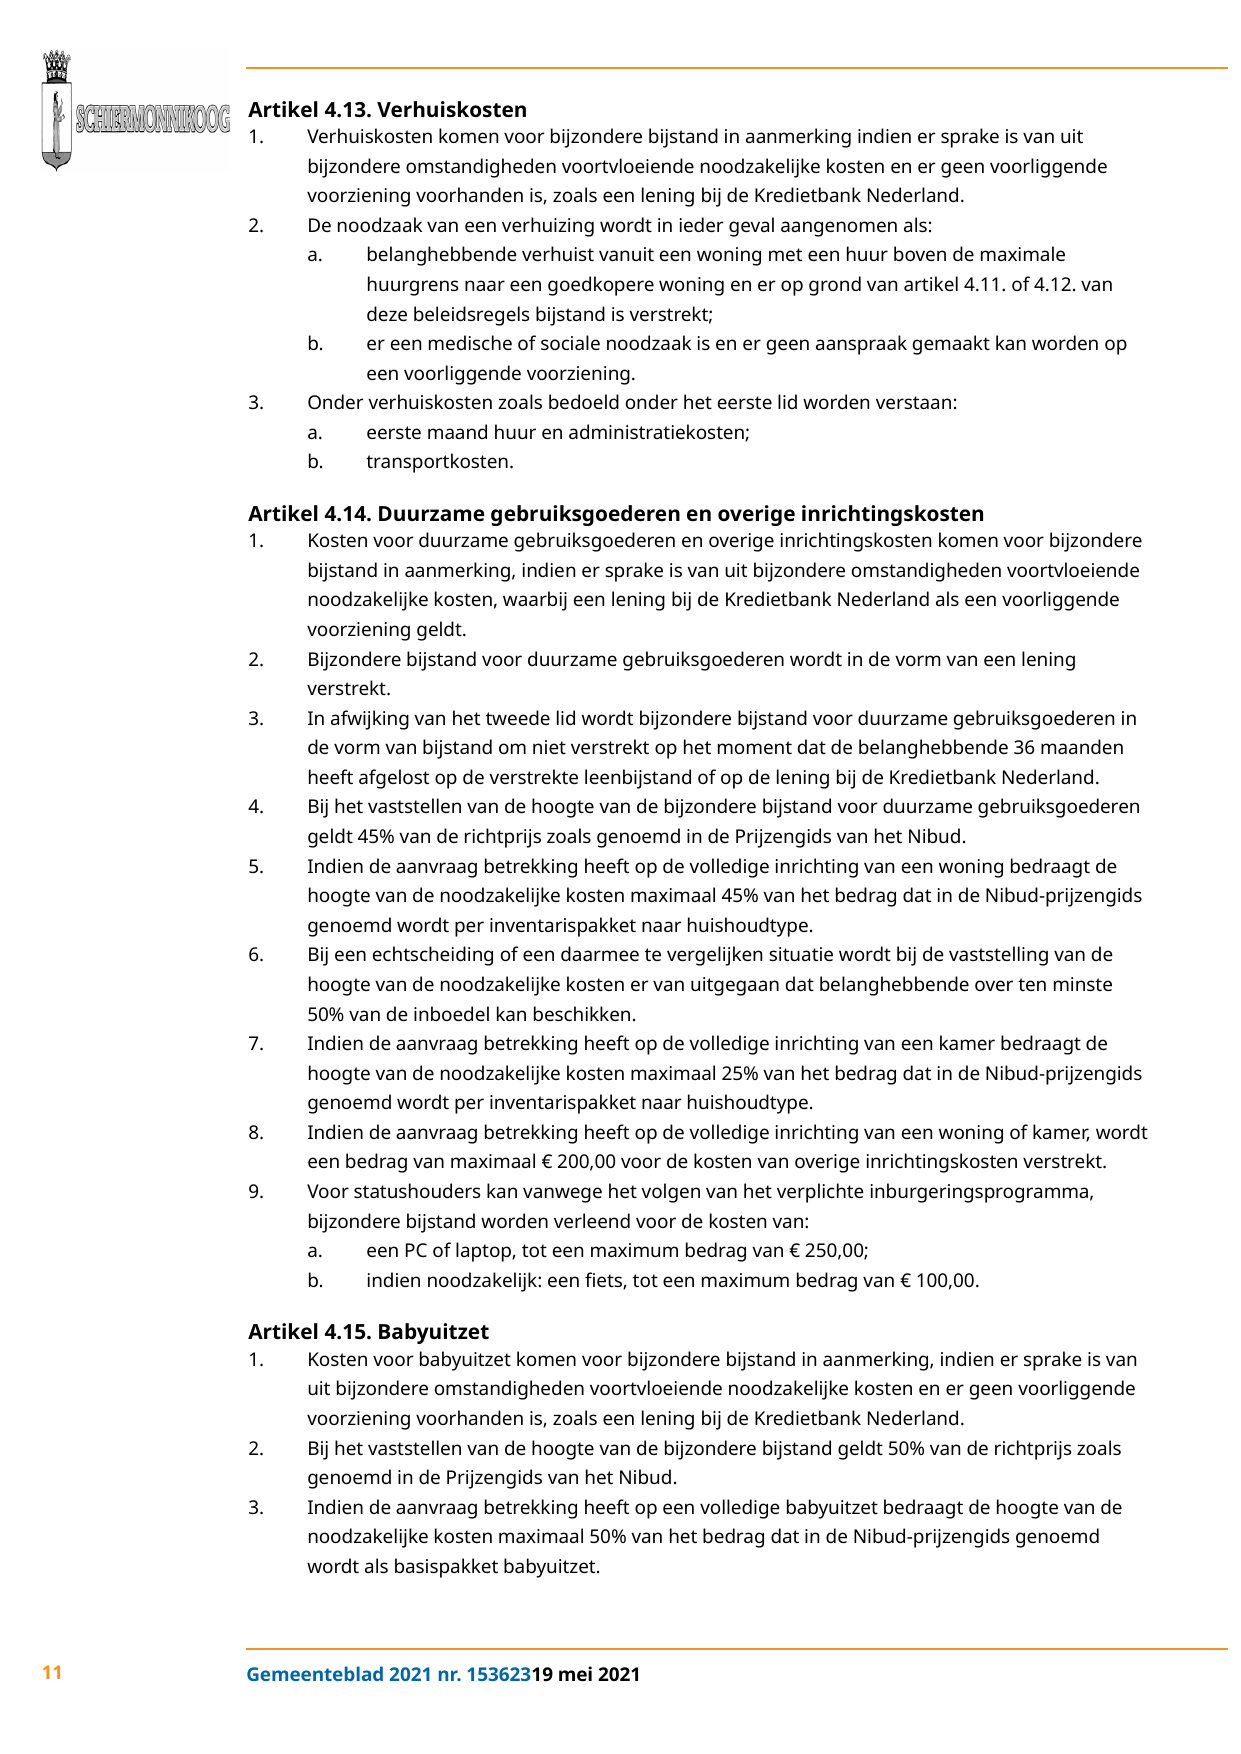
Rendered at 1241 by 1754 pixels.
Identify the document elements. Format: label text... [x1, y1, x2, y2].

list Kosten voor babyuitzet komen voor bijzondere bijstand in aanmerking, indien er sprake is van uit bijzondere omstandigheden voortvloeiende noodzakelijke kosten en er geen voorliggende voorziening voorhanden is, zoals een lening bij de Kredietbank Nederland. [248, 1346, 1152, 1431]
list Indien de aanvraag betrekking heeft op een volledige babyuitzet bedraagt de hoogte van de noodzakelijke kosten maximaal 50% van het bedrag dat in de Nibud-prijzengids genoemd wordt als basispakket babyuitzet. [248, 1494, 1152, 1579]
list er een medische of sociale noodzaak is en er geen aanspraak gemaakt kan worden op een voorliggende voorziening. [307, 330, 1152, 386]
list Bij een echtscheiding of een daarmee te vergelijken situatie wordt bij de vaststelling van de hoogte van de noodzakelijke kosten er van uitgegaan dat belanghebbende over ten minste 50% van de inboedel kan beschikken. [248, 942, 1152, 1027]
list Indien de aanvraag betrekking heeft op de volledige inrichting van een kamer bedraagt de hoogte van de noodzakelijke kosten maximaal 25% van het bedrag dat in de Nibud-prijzengids genoemd wordt per inventarispakket naar huishoudtype. [248, 1030, 1152, 1115]
list Voor statushouders kan vanwege het volgen van het verplichte inburgeringsprogramma, bijzondere bijstand worden verleend voor de kosten van: [248, 1178, 1152, 1234]
list Bij het vaststellen van de hoogte van de bijzondere bijstand voor duurzame gebruiksgoederen geldt 45% van de richtprijs zoals genoemd in de Prijzengids van het Nibud. [248, 794, 1152, 849]
list indien noodzakelijk: een fiets, tot een maximum bedrag van € 100,00. [307, 1267, 1152, 1293]
list Indien de aanvraag betrekking heeft op de volledige inrichting van een woning of kamer, wordt een bedrag van maximaal € 200,00 voor de kosten van overige inrichtingskosten verstrekt. [248, 1119, 1152, 1174]
list transportkosten. [307, 449, 1152, 474]
list een PC of laptop, tot een maximum bedrag van € 250,00; [307, 1237, 1152, 1263]
list Bijzondere bijstand voor duurzame gebruiksgoederen wordt in de vorm van een lening verstrekt. [248, 646, 1152, 701]
list In afwijking van het tweede lid wordt bijzondere bijstand voor duurzame gebruiksgoederen in de vorm van bijstand om niet verstrekt op het moment dat de belanghebbende 36 maanden heeft afgelost op de verstrekte leenbijstand of op de lening bij de Kredietbank Nederland. [248, 705, 1152, 790]
list Bij het vaststellen van de hoogte van de bijzondere bijstand geldt 50% van de richtprijs zoals genoemd in de Prijzengids van het Nibud. [248, 1435, 1152, 1490]
list eerste maand huur en administratiekosten; [307, 419, 1152, 445]
list Indien de aanvraag betrekking heeft op de volledige inrichting van een woning bedraagt de hoogte van de noodzakelijke kosten maximaal 45% van het bedrag dat in de Nibud-prijzengids genoemd wordt per inventarispakket naar huishoudtype. [248, 853, 1152, 938]
list belanghebbende verhuist vanuit een woning met een huur boven de maximale huurgrens naar een goedkopere woning en er op grond van artikel 4.11. of 4.12. van deze beleidsregels bijstand is verstrekt; [307, 242, 1152, 326]
text Artikel 4.14. Duurzame gebruiksgoederen en overige inrichtingskosten [248, 499, 1152, 527]
list De noodzaak van een verhuizing wordt in ieder geval aangenomen als: [248, 212, 1152, 238]
list Onder verhuiskosten zoals bedoeld onder het eerste lid worden verstaan: [248, 389, 1152, 415]
list Kosten voor duurzame gebruiksgoederen en overige inrichtingskosten komen voor bijzondere bijstand in aanmerking, indien er sprake is van uit bijzondere omstandigheden voortvloeiende noodzakelijke kosten, waarbij een lening bij de Kredietbank Nederland als een voorliggende voorziening geldt. [248, 527, 1152, 642]
text Artikel 4.15. Babyuitzet [248, 1317, 1152, 1346]
picture [41, 47, 231, 172]
text Artikel 4.13. Verhuiskosten [248, 95, 1152, 123]
list Verhuiskosten komen voor bijzondere bijstand in aanmerking indien er sprake is van uit bijzondere omstandigheden voortvloeiende noodzakelijke kosten en er geen voorliggende voorziening voorhanden is, zoals een lening bij de Kredietbank Nederland. [248, 123, 1152, 208]
